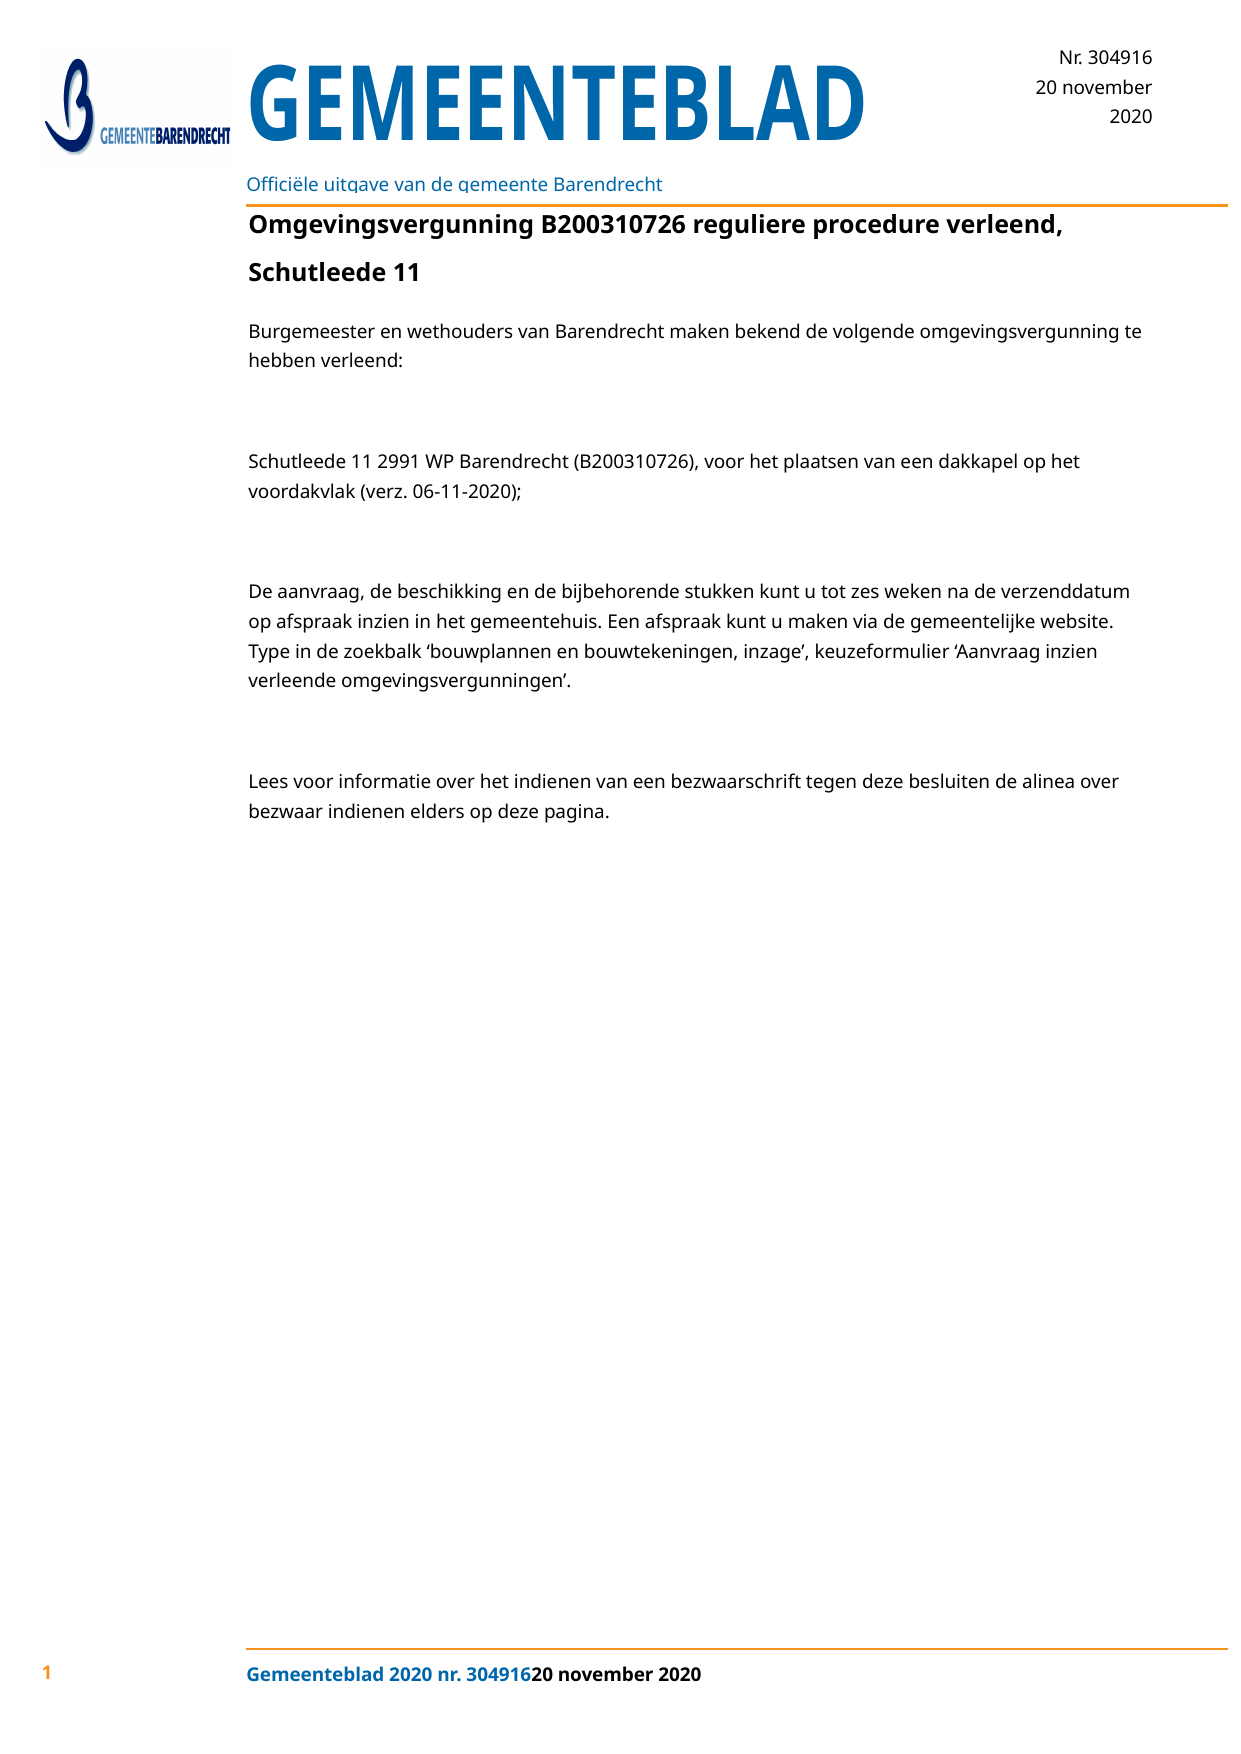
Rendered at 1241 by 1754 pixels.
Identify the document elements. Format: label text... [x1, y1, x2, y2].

text Lees voor informatie over het indienen van een bezwaarschrift tegen deze besluiten de alinea over bezwaar indienen elders op deze pagina. [248, 768, 1152, 824]
text Schutleede 11 2991 WP Barendrecht (B200310726), voor het plaatsen van een dakkapel op het voordakvlak (verz. 06-11-2020); [248, 448, 1152, 504]
picture [41, 47, 231, 172]
text De aanvraag, de beschikking en de bijbehorende stukken kunt u tot zes weken na de verzenddatum op afspraak inzien in het gemeentehuis. Een afspraak kunt u maken via de gemeentelijke website. Type in de zoekbalk ‘bouwplannen en bouwtekeningen, inzage’, keuzeformulier ‘Aanvraag inzien verleende omgevingsvergunningen’. [248, 579, 1152, 693]
text Burgemeester en wethouders van Barendrecht maken bekend de volgende omgevingsvergunning te hebben verleend: [248, 318, 1152, 373]
text Omgevingsvergunning B200310726 reguliere procedure verleend, Schutleede 11 [248, 207, 1152, 288]
